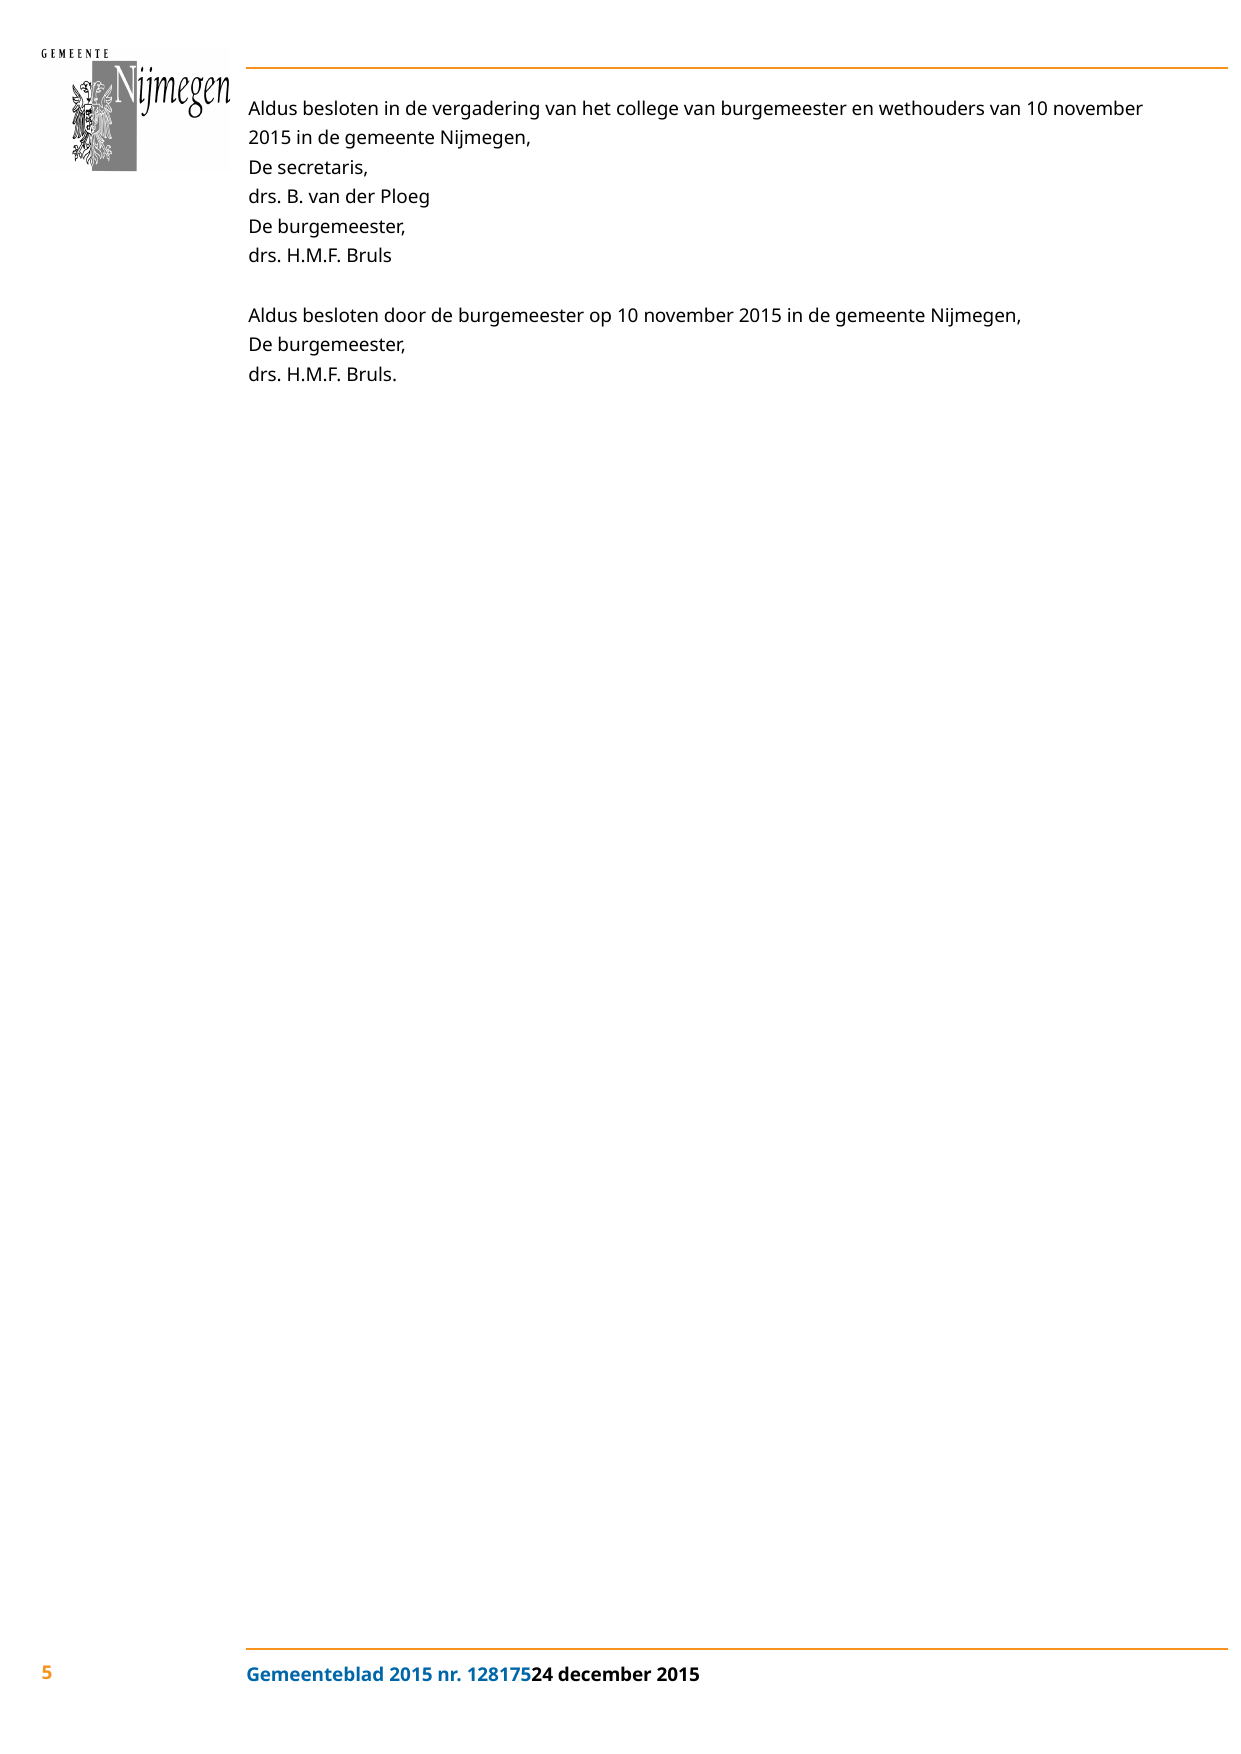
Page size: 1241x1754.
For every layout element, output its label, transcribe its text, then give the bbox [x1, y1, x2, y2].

text Aldus besloten in de vergadering van het college van burgemeester en wethouders van 10 november 2015 in de gemeente Nijmegen, [248, 95, 1152, 150]
text drs. B. van der Ploeg [248, 183, 1152, 209]
text drs. H.M.F. Bruls [248, 243, 1152, 268]
text De burgemeester, [248, 331, 1152, 357]
text De secretaris, [248, 154, 1152, 180]
picture [41, 47, 231, 172]
text drs. H.M.F. Bruls. [248, 361, 1152, 387]
text De burgemeester, [248, 213, 1152, 239]
text Aldus besloten door de burgemeester op 10 november 2015 in de gemeente Nijmegen, [248, 302, 1152, 328]
